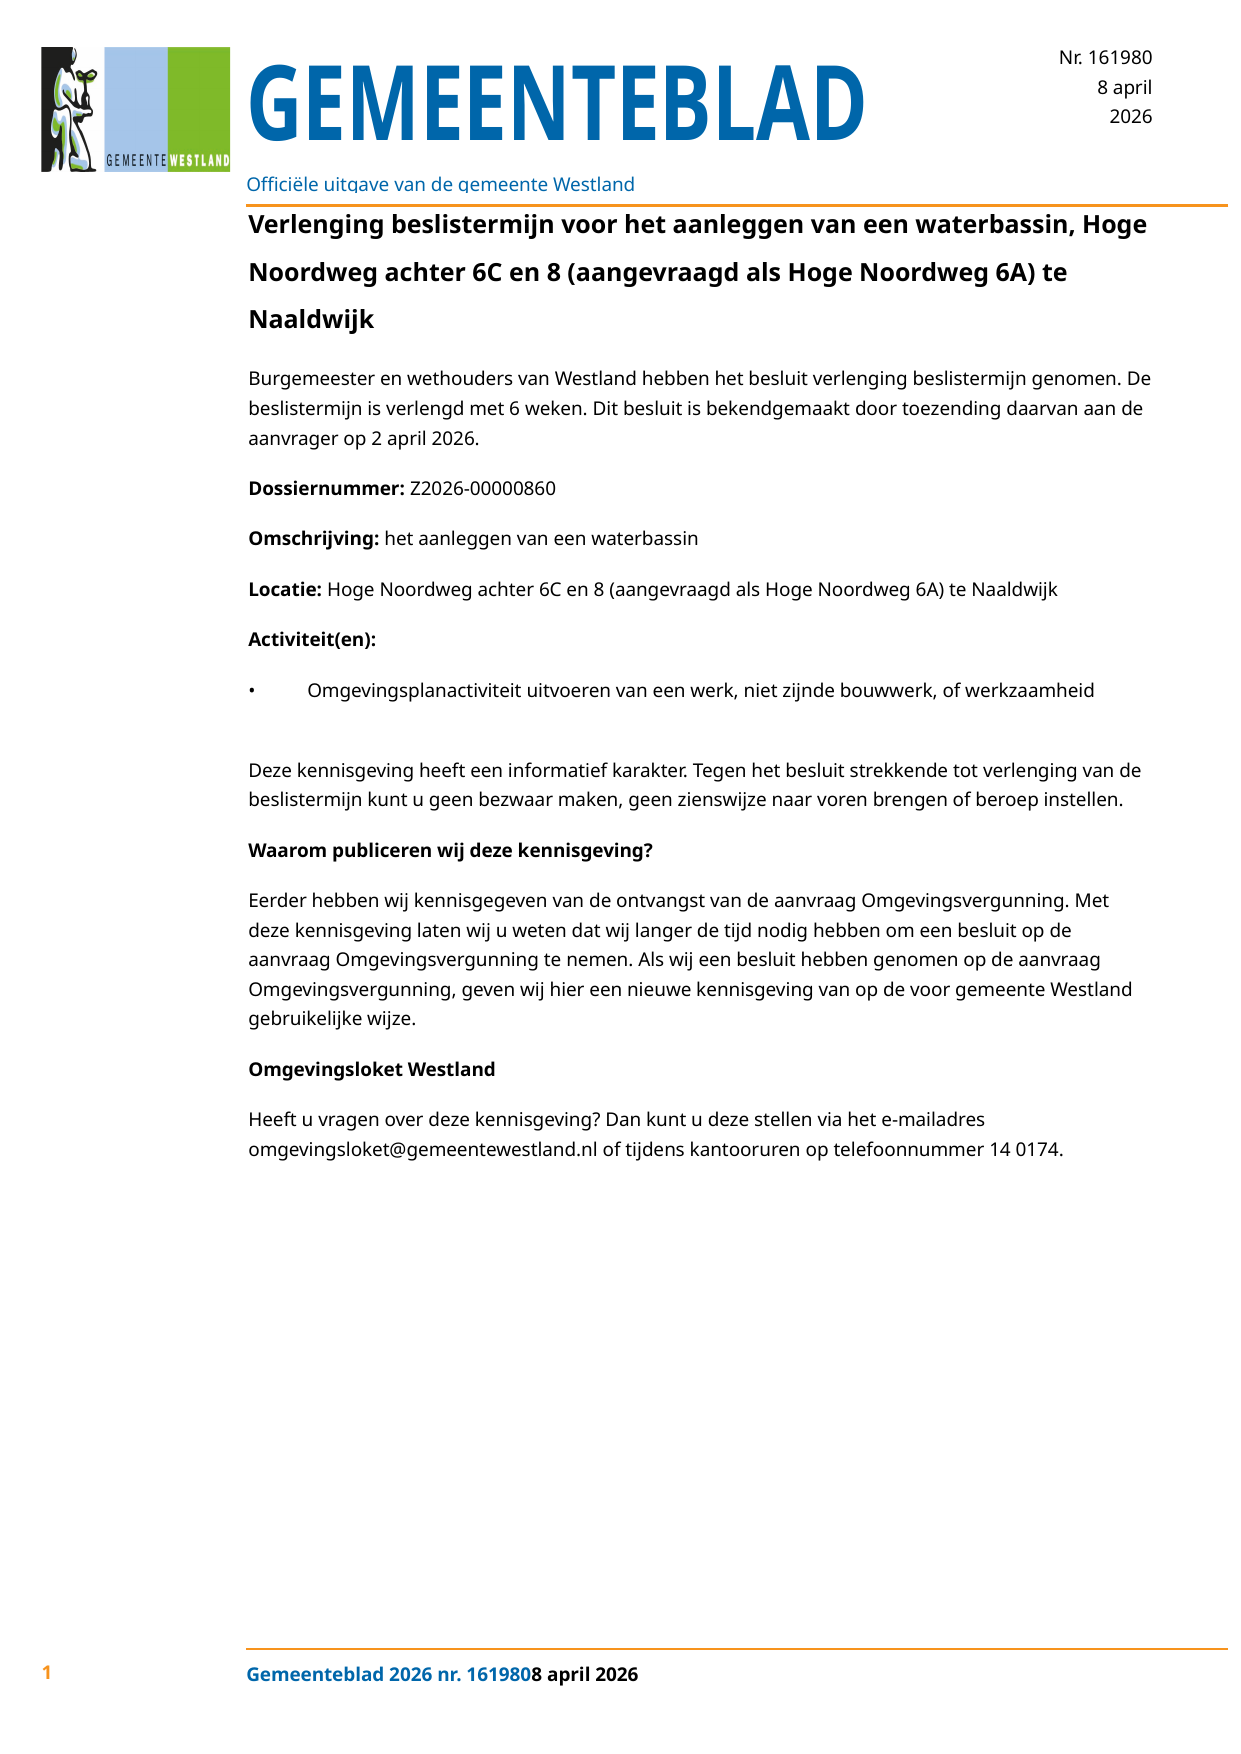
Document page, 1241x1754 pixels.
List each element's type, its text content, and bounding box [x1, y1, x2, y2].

text Eerder hebben wij kennisgegeven van de ontvangst van de aanvraag Omgevingsvergunning. Met deze kennisgeving laten wij u weten dat wij langer de tijd nodig hebben om een besluit op de aanvraag Omgevingsvergunning te nemen. Als wij een besluit hebben genomen op de aanvraag Omgevingsvergunning, geven wij hier een nieuwe kennisgeving van op de voor gemeente Westland gebruikelijke wijze. [248, 887, 1152, 1031]
text Dossiernummer: Z2026-00000860 [248, 475, 1152, 501]
text Waarom publiceren wij deze kennisgeving? [248, 837, 1152, 862]
text Burgemeester en wethouders van Westland hebben het besluit verlenging beslistermijn genomen. De beslistermijn is verlengd met 6 weken. Dit besluit is bekendgemaakt door toezending daarvan aan de aanvrager op 2 april 2026. [248, 366, 1152, 450]
text Deze kennisgeving heeft een informatief karakter. Tegen het besluit strekkende tot verlenging van de beslistermijn kunt u geen bezwaar maken, geen zienswijze naar voren brengen of beroep instellen. [248, 757, 1152, 812]
list Omgevingsplanactiviteit uitvoeren van een werk, niet zijnde bouwwerk, of werkzaamheid [248, 677, 1152, 702]
text Activiteit(en): [248, 626, 1152, 652]
text Verlenging beslistermijn voor het aanleggen van een waterbassin, Hoge Noordweg achter 6C en 8 (aangevraagd als Hoge Noordweg 6A) te Naaldwijk [248, 207, 1152, 336]
text Omschrijving: het aanleggen van een waterbassin [248, 526, 1152, 551]
text Omgevingsloket Westland [248, 1056, 1152, 1082]
text Locatie: Hoge Noordweg achter 6C en 8 (aangevraagd als Hoge Noordweg 6A) te Naaldwijk [248, 576, 1152, 602]
picture [41, 47, 231, 172]
text Heeft u vragen over deze kennisgeving? Dan kunt u deze stellen via het e-mailadres omgevingsloket@gemeentewestland.nl of tijdens kantooruren op telefoonnummer 14 0174. [248, 1106, 1152, 1162]
